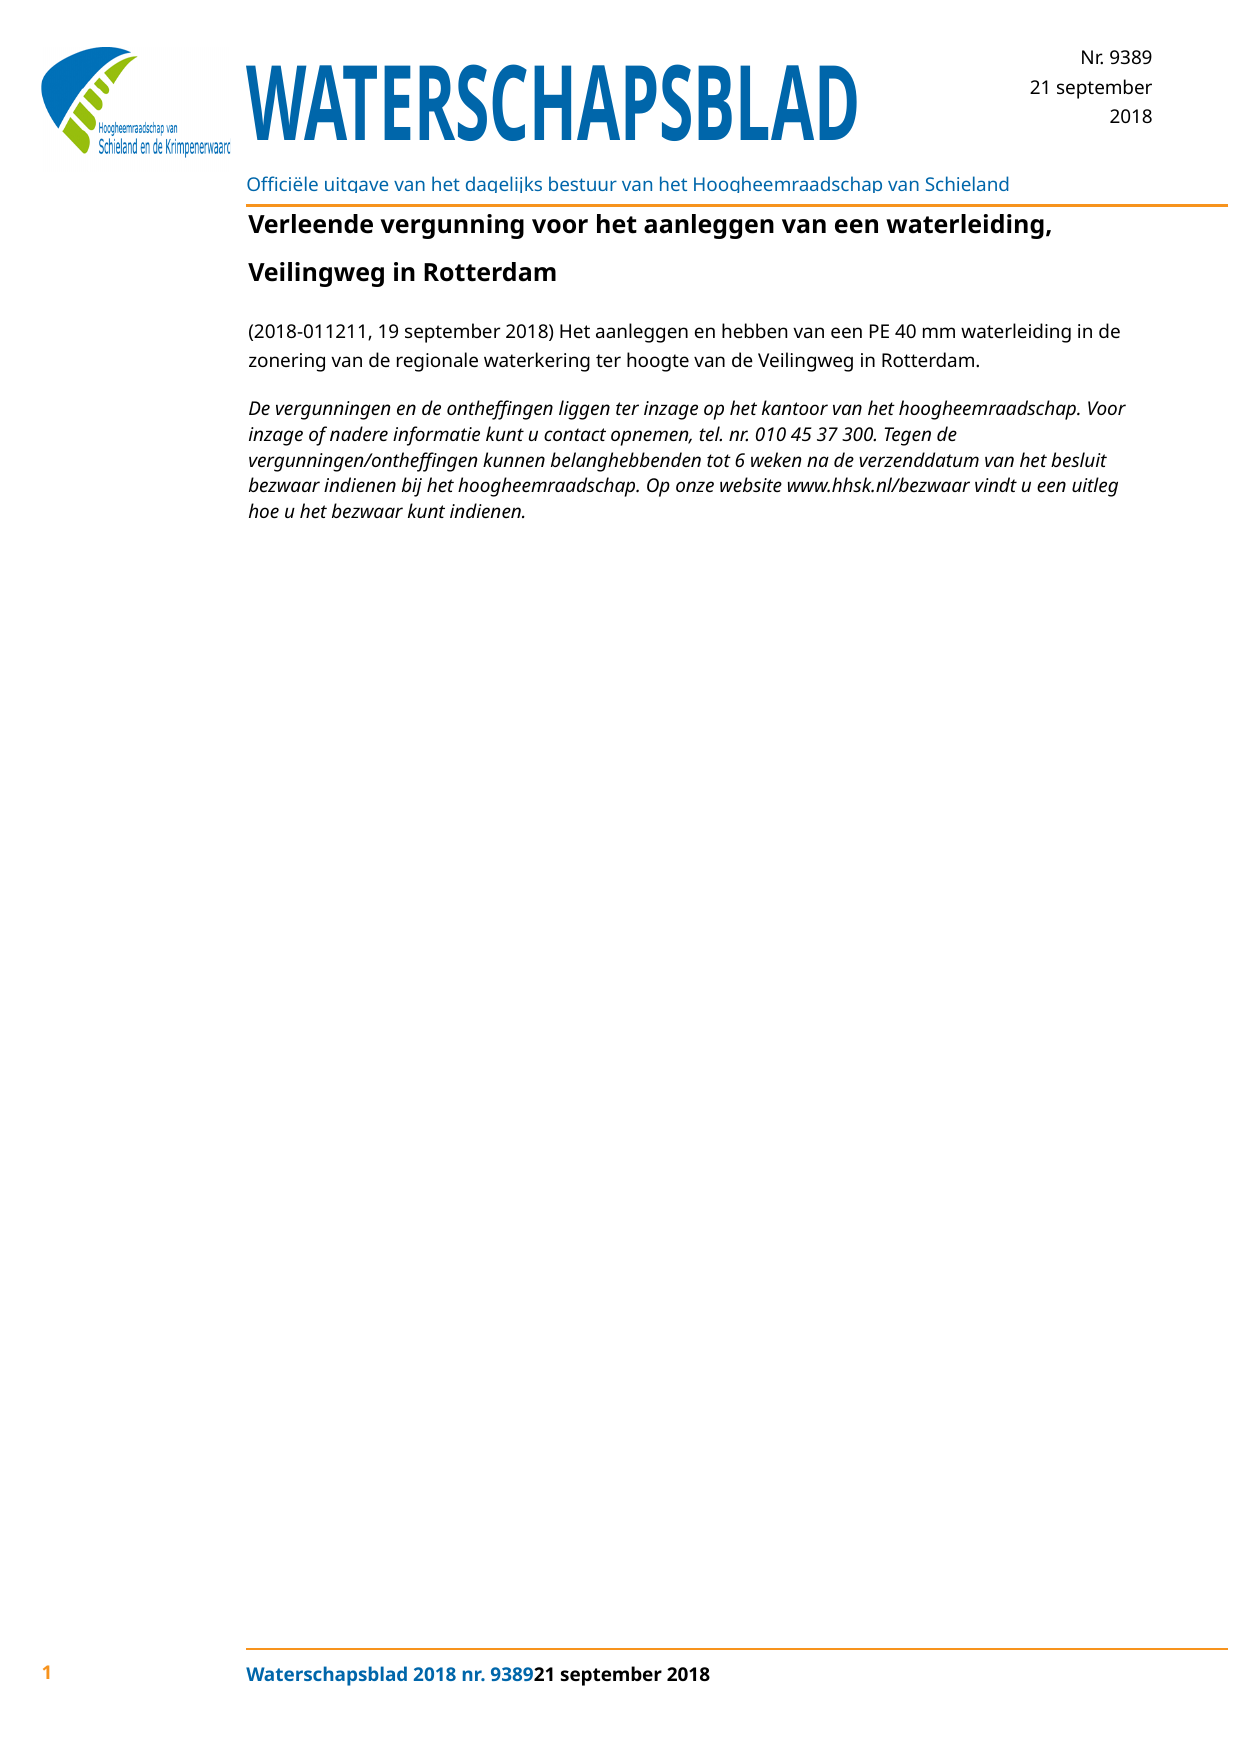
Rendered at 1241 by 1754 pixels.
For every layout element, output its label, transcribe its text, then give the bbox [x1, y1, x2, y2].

text De vergunningen en de ontheffingen liggen ter inzage op het kantoor van het hoogheemraadschap. Voor inzage of nadere informatie kunt u contact opnemen, tel. nr. 010 45 37 300. Tegen de vergunningen/ontheffingen kunnen belanghebbenden tot 6 weken na de verzenddatum van het besluit bezwaar indienen bij het hoogheemraadschap. Op onze website www.hhsk.nl/bezwaar vindt u een uitleg hoe u het bezwaar kunt indienen. [248, 395, 1152, 524]
picture [41, 47, 231, 172]
text (2018-011211, 19 september 2018) Het aanleggen en hebben van een PE 40 mm waterleiding in de zonering van de regionale waterkering ter hoogte van de Veilingweg in Rotterdam. [248, 318, 1152, 373]
text Verleende vergunning voor het aanleggen van een waterleiding, Veilingweg in Rotterdam [248, 207, 1152, 288]
